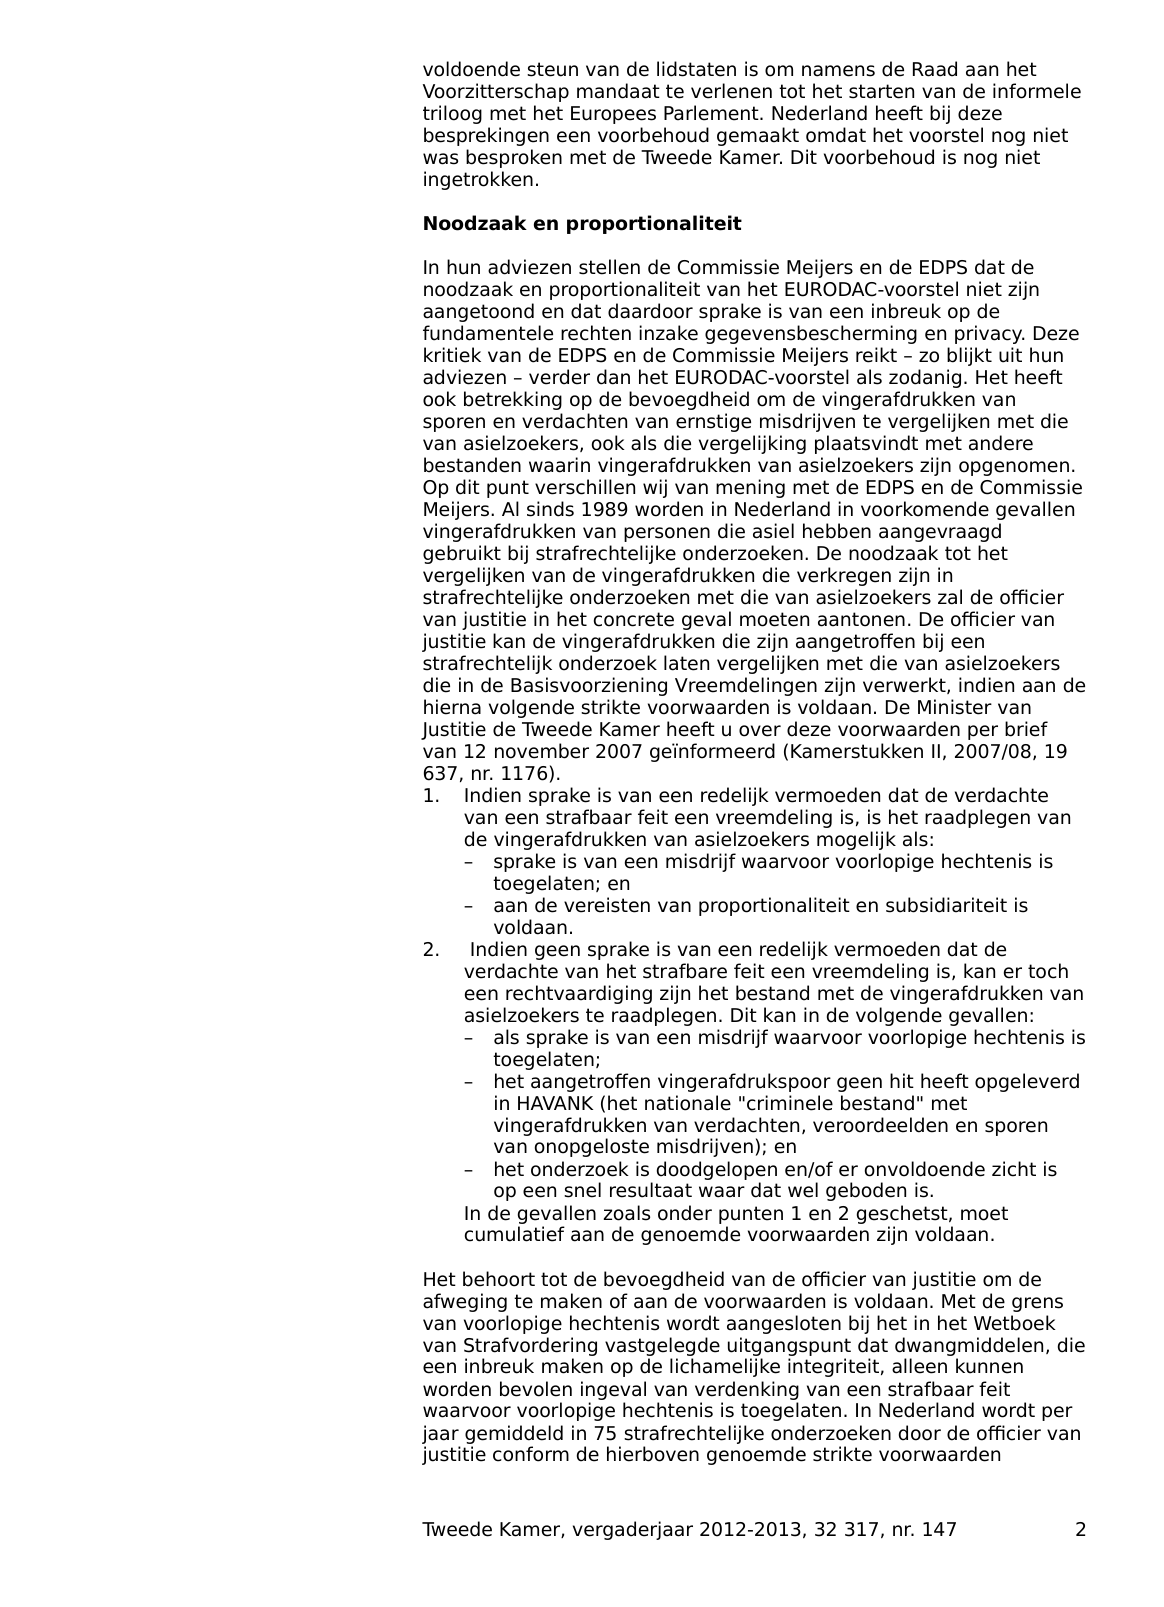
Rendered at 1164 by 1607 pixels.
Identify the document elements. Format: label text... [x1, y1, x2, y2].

text In hun adviezen stellen de Commissie Meijers en de EDPS dat de noodzaak en proportionaliteit van het EURODAC-voorstel niet zijn aangetoond en dat daardoor sprake is van een inbreuk op de fundamentele rechten inzake gegevensbescherming en privacy. Deze kritiek van de EDPS en de Commissie Meijers reikt – zo blijkt uit hun adviezen – verder dan het EURODAC-voorstel als zodanig. Het heeft ook betrekking op de bevoegdheid om de vingerafdrukken van sporen en verdachten van ernstige misdrijven te vergelijken met die van asielzoekers, ook als die vergelijking plaatsvindt met andere bestanden waarin vingerafdrukken van asielzoekers zijn opgenomen. Op dit punt verschillen wij van mening met de EDPS en de Commissie Meijers. Al sinds 1989 worden in Nederland in voorkomende gevallen vingerafdrukken van personen die asiel hebben aangevraagd gebruikt bij strafrechtelijke onderzoeken. De noodzaak tot het vergelijken van de vingerafdrukken die verkregen zijn in strafrechtelijke onderzoeken met die van asielzoekers zal de officier van justitie in het concrete geval moeten aantonen. De officier van justitie kan de vingerafdrukken die zijn aangetroffen bij een strafrechtelijk onderzoek laten vergelijken met die van asielzoekers die in de Basisvoorziening Vreemdelingen zijn verwerkt, indien aan de hierna volgende strikte voorwaarden is voldaan. De Minister van Justitie de Tweede Kamer heeft u over deze voorwaarden per brief van 12 november 2007 geïnformeerd (Kamerstukken II, 2007/08, 19 637, nr. 1176). [422, 257, 1087, 785]
text voldoende steun van de lidstaten is om namens de Raad aan het Voorzitterschap mandaat te verlenen tot het starten van de informele triloog met het Europees Parlement. Nederland heeft bij deze besprekingen een voorbehoud gemaakt omdat het voorstel nog niet was besproken met de Tweede Kamer. Dit voorbehoud is nog niet ingetrokken. [422, 59, 1087, 191]
subtitle Noodzaak en proportionaliteit [422, 213, 1087, 235]
text 1. Indien sprake is van een redelijk vermoeden dat de verdachte van een strafbaar feit een vreemdeling is, is het raadplegen van de vingerafdrukken van asielzoekers mogelijk als: [422, 785, 1087, 851]
text – het onderzoek is doodgelopen en/of er onvoldoende zicht is op een snel resultaat waar dat wel geboden is. [464, 1158, 1087, 1202]
text – het aangetroffen vingerafdrukspoor geen hit heeft opgeleverd in HAVANK (het nationale "criminele bestand" met vingerafdrukken van verdachten, veroordeelden en sporen van onopgeloste misdrijven); en [464, 1071, 1087, 1158]
text – aan de vereisten van proportionaliteit en subsidiariteit is voldaan. [464, 895, 1087, 939]
text 2. Indien geen sprake is van een redelijk vermoeden dat de verdachte van het strafbare feit een vreemdeling is, kan er toch een rechtvaardiging zijn het bestand met de vingerafdrukken van asielzoekers te raadplegen. Dit kan in de volgende gevallen: [422, 939, 1087, 1027]
text Het behoort tot de bevoegdheid van de officier van justitie om de afweging te maken of aan de voorwaarden is voldaan. Met de grens van voorlopige hechtenis wordt aangesloten bij het in het Wetboek van Strafvordering vastgelegde uitgangspunt dat dwangmiddelen, die een inbreuk maken op de lichamelijke integriteit, alleen kunnen worden bevolen ingeval van verdenking van een strafbaar feit waarvoor voorlopige hechtenis is toegelaten. In Nederland wordt per jaar gemiddeld in 75 strafrechtelijke onderzoeken door de officier van justitie conform de hierboven genoemde strikte voorwaarden [422, 1268, 1087, 1466]
text In de gevallen zoals onder punten 1 en 2 geschetst, moet cumulatief aan de genoemde voorwaarden zijn voldaan. [464, 1202, 1087, 1246]
text – als sprake is van een misdrijf waarvoor voorlopige hechtenis is toegelaten; [464, 1027, 1087, 1071]
text – sprake is van een misdrijf waarvoor voorlopige hechtenis is toegelaten; en [464, 851, 1087, 895]
